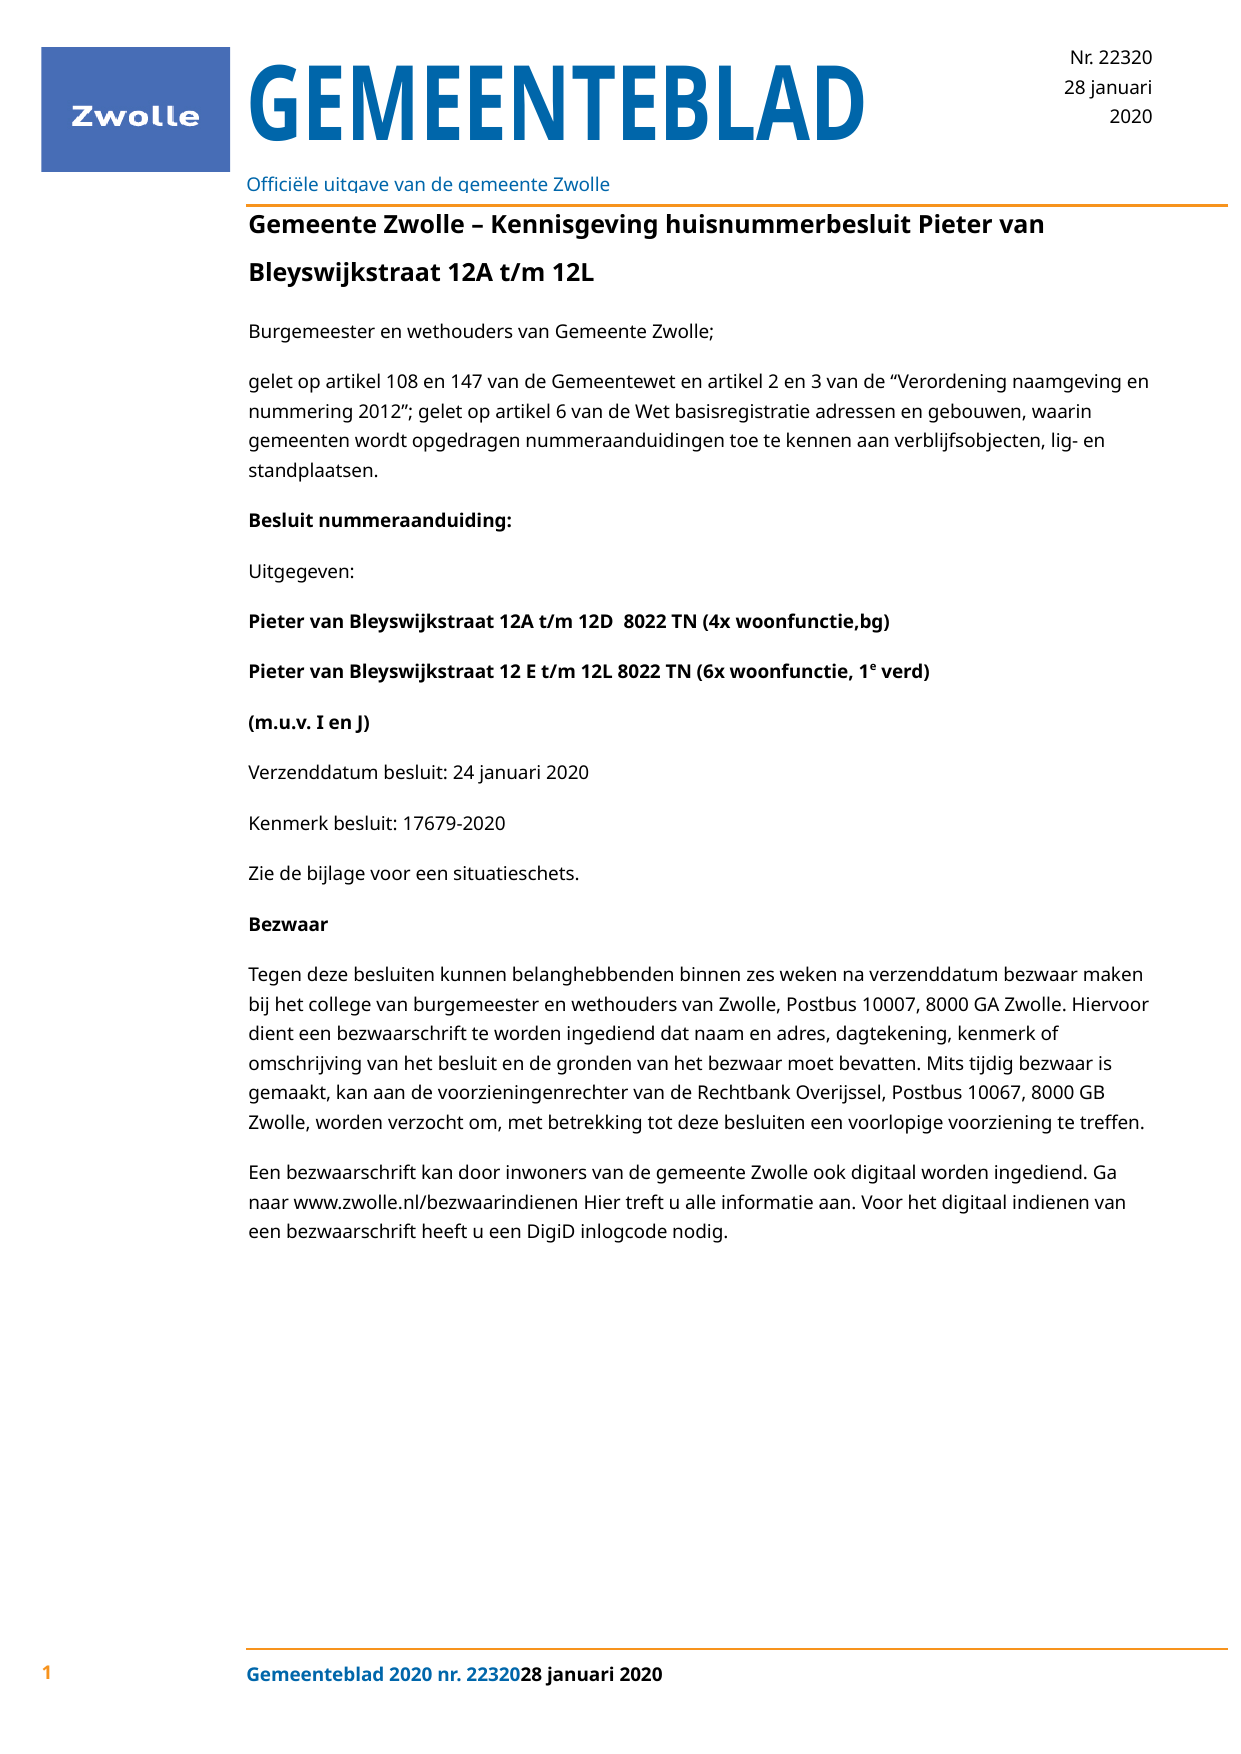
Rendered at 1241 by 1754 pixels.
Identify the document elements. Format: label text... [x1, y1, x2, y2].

text gelet op artikel 108 en 147 van de Gemeentewet en artikel 2 en 3 van de “Verordening naamgeving en nummering 2012”; gelet op artikel 6 van de Wet basisregistratie adressen en gebouwen, waarin gemeenten wordt opgedragen nummeraanduidingen toe te kennen aan verblijfsobjecten, lig- en standplaatsen. [248, 368, 1152, 483]
text Zie de bijlage voor een situatieschets. [248, 860, 1152, 886]
picture [41, 47, 231, 172]
text Tegen deze besluiten kunnen belanghebbenden binnen zes weken na verzenddatum bezwaar maken bij het college van burgemeester en wethouders van Zwolle, Postbus 10007, 8000 GA Zwolle. Hiervoor dient een bezwaarschrift te worden ingediend dat naam en adres, dagtekening, kenmerk of omschrijving van het besluit en de gronden van het bezwaar moet bevatten. Mits tijdig bezwaar is gemaakt, kan aan de voorzieningenrechter van de Rechtbank Overijssel, Postbus 10067, 8000 GB Zwolle, worden verzocht om, met betrekking tot deze besluiten een voorlopige voorziening te treffen. [248, 961, 1152, 1135]
text Bezwaar [248, 911, 1152, 937]
text (m.u.v. I en J) [248, 709, 1152, 735]
text Een bezwaarschrift kan door inwoners van de gemeente Zwolle ook digitaal worden ingediend. Ga naar www.zwolle.nl/bezwaarindienen Hier treft u alle informatie aan. Voor het digitaal indienen van een bezwaarschrift heeft u een DigiD inlogcode nodig. [248, 1159, 1152, 1244]
text Kenmerk besluit: 17679-2020 [248, 810, 1152, 836]
text Burgemeester en wethouders van Gemeente Zwolle; [248, 318, 1152, 344]
text Gemeente Zwolle – Kennisgeving huisnummerbesluit Pieter van Bleyswijkstraat 12A t/m 12L [248, 207, 1152, 288]
text Besluit nummeraanduiding: [248, 507, 1152, 533]
text Pieter van Bleyswijkstraat 12 E t/m 12L 8022 TN (6x woonfunctie, 1e verd) [248, 659, 1152, 684]
text Pieter van Bleyswijkstraat 12A t/m 12D 8022 TN (4x woonfunctie,bg) [248, 608, 1152, 634]
text Verzenddatum besluit: 24 januari 2020 [248, 759, 1152, 785]
text Uitgegeven: [248, 558, 1152, 584]
